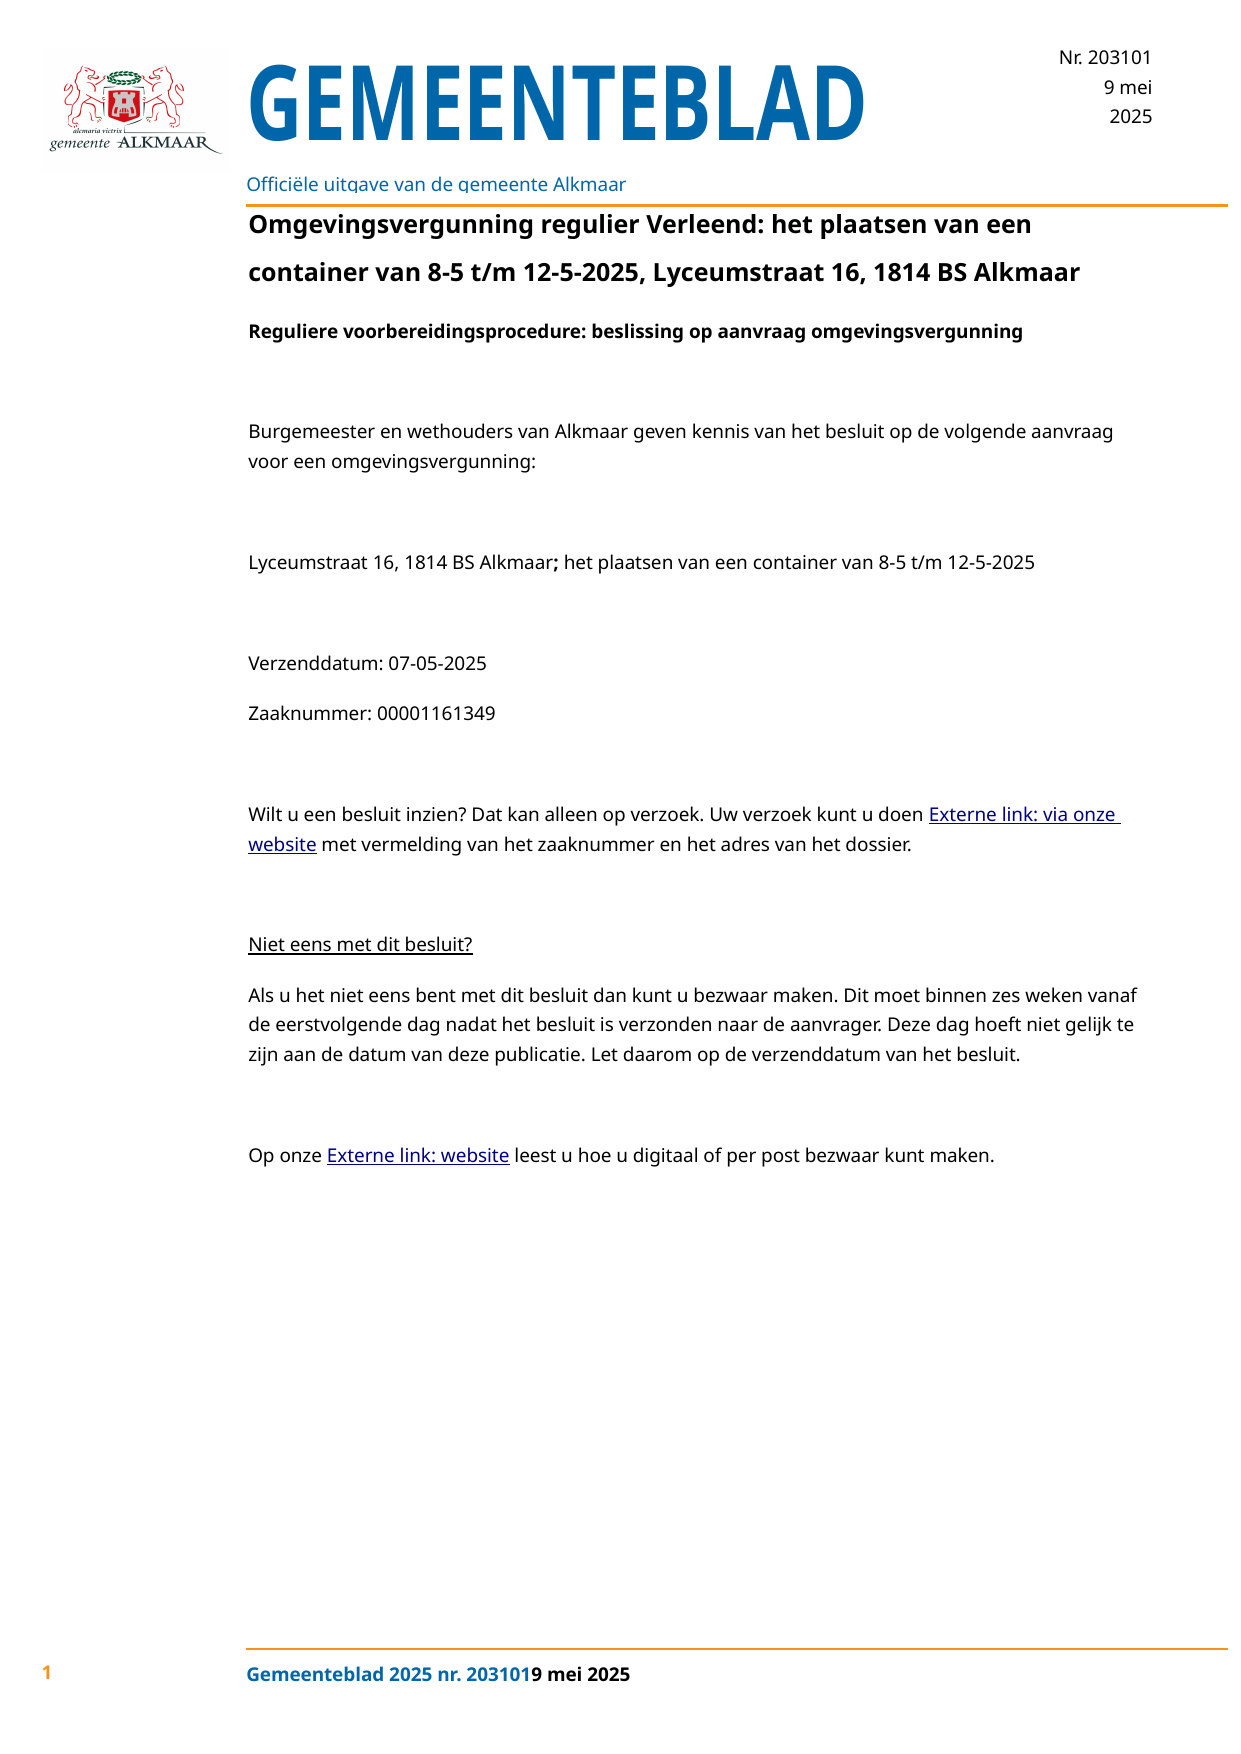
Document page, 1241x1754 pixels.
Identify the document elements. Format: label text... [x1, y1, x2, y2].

text Zaaknummer: 00001161349 [248, 700, 1152, 726]
text Burgemeester en wethouders van Alkmaar geven kennis van het besluit op de volgende aanvraag voor een omgevingsvergunning: [248, 419, 1152, 474]
text Als u het niet eens bent met dit besluit dan kunt u bezwaar maken. Dit moet binnen zes weken vanaf de eerstvolgende dag nadat het besluit is verzonden naar de aanvrager. Deze dag hoeft niet gelijk te zijn aan de datum van deze publicatie. Let daarom op de verzenddatum van het besluit. [248, 982, 1152, 1067]
text Niet eens met dit besluit? [248, 932, 1152, 957]
text Omgevingsvergunning regulier Verleend: het plaatsen van een container van 8-5 t/m 12-5-2025, Lyceumstraat 16, 1814 BS Alkmaar [248, 207, 1152, 288]
text Op onze Externe link: website leest u hoe u digitaal of per post bezwaar kunt maken. [248, 1142, 1152, 1168]
text Reguliere voorbereidingsprocedure: beslissing op aanvraag omgevingsvergunning [248, 318, 1152, 344]
text Verzenddatum: 07-05-2025 [248, 650, 1152, 676]
picture [41, 47, 231, 172]
text Lyceumstraat 16, 1814 BS Alkmaar; het plaatsen van een container van 8-5 t/m 12-5-2025 [248, 549, 1152, 575]
text Wilt u een besluit inzien? Dat kan alleen op verzoek. Uw verzoek kunt u doen Externe link: via onze website met vermelding van het zaaknummer en het adres van het dossier. [248, 801, 1152, 857]
